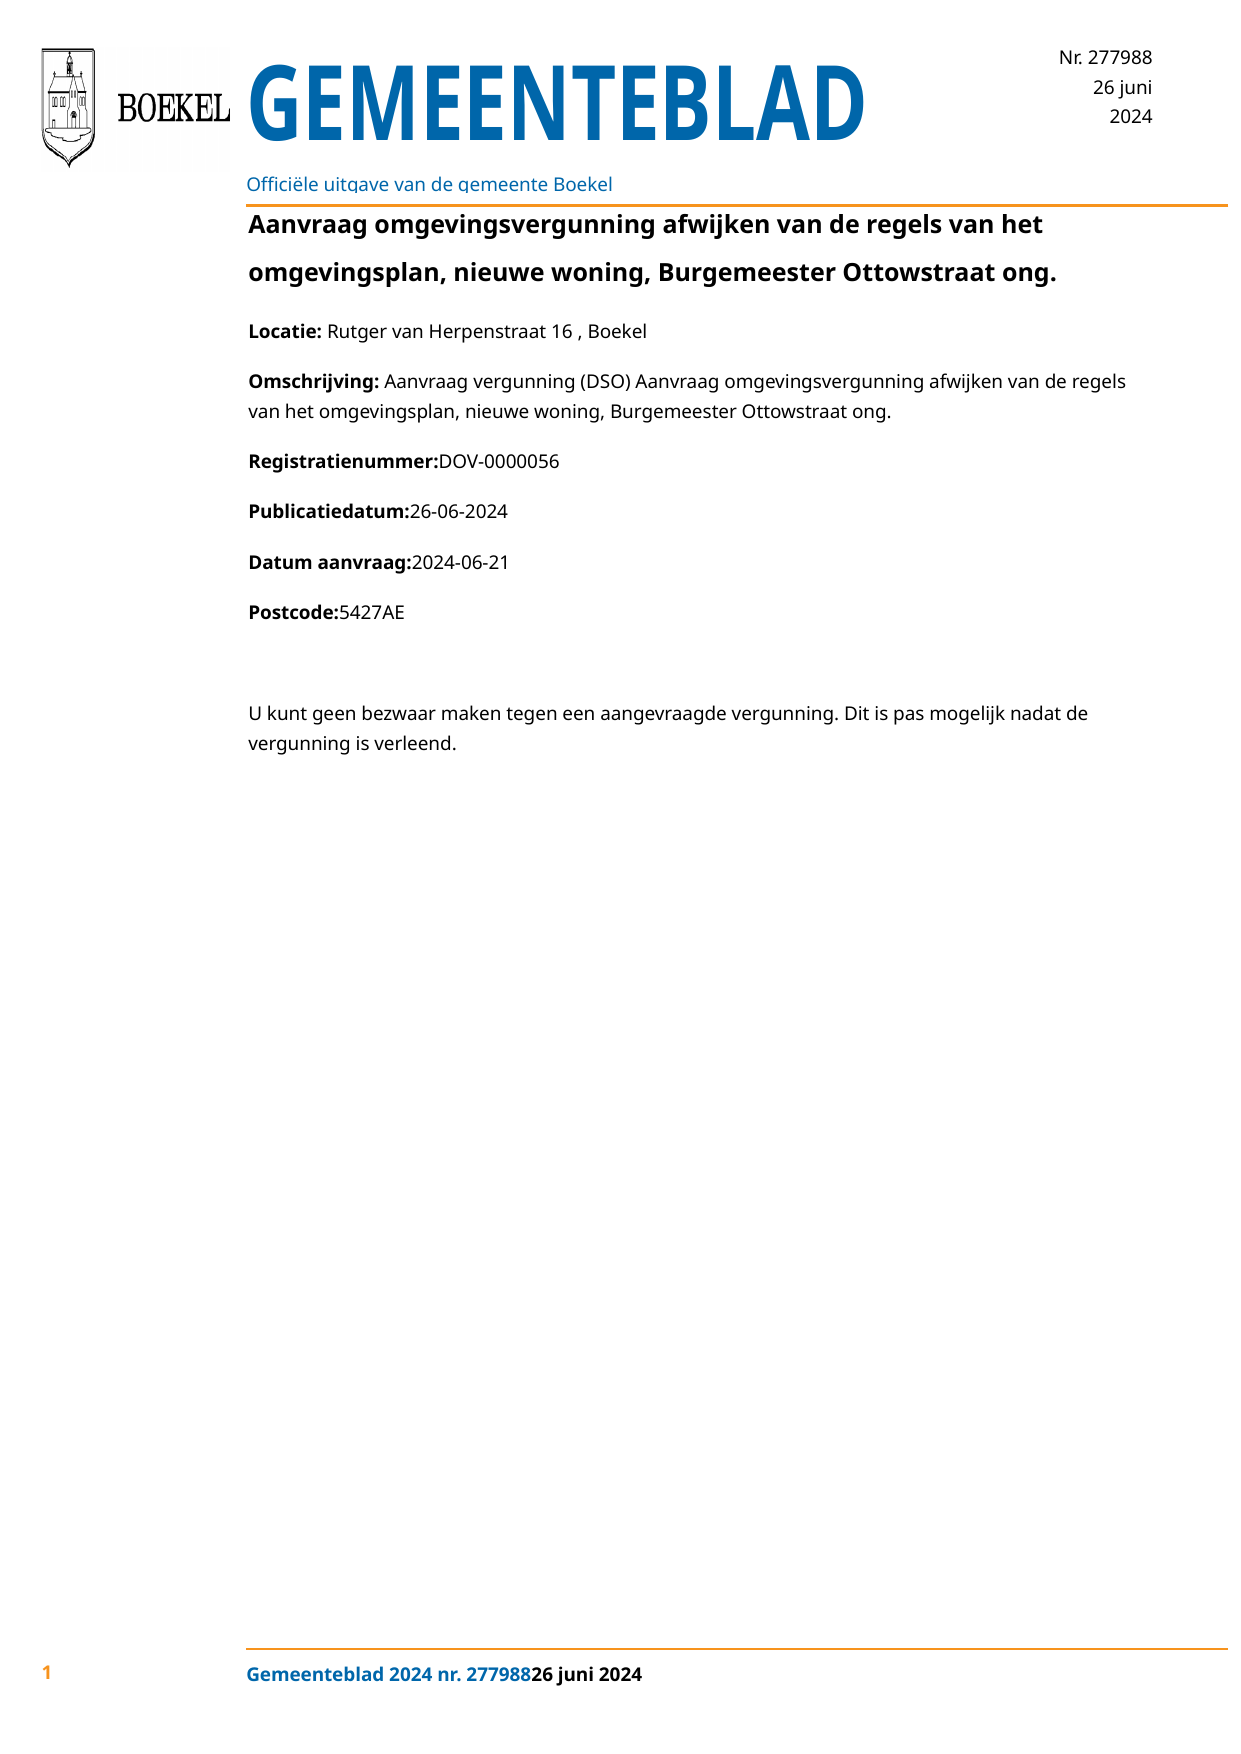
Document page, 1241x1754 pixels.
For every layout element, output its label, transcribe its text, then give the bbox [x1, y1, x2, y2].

text U kunt geen bezwaar maken tegen een aangevraagde vergunning. Dit is pas mogelijk nadat de vergunning is verleend. [248, 700, 1152, 756]
text Locatie: Rutger van Herpenstraat 16 , Boekel [248, 318, 1152, 344]
text Datum aanvraag:2024-06-21 [248, 549, 1152, 575]
text Postcode:5427AE [248, 599, 1152, 625]
text Registratienummer:DOV-0000056 [248, 448, 1152, 474]
text Publicatiedatum:26-06-2024 [248, 499, 1152, 524]
picture [41, 47, 231, 172]
text Omschrijving: Aanvraag vergunning (DSO) Aanvraag omgevingsvergunning afwijken van de regels van het omgevingsplan, nieuwe woning, Burgemeester Ottowstraat ong. [248, 368, 1152, 424]
text Aanvraag omgevingsvergunning afwijken van de regels van het omgevingsplan, nieuwe woning, Burgemeester Ottowstraat ong. [248, 207, 1152, 288]
